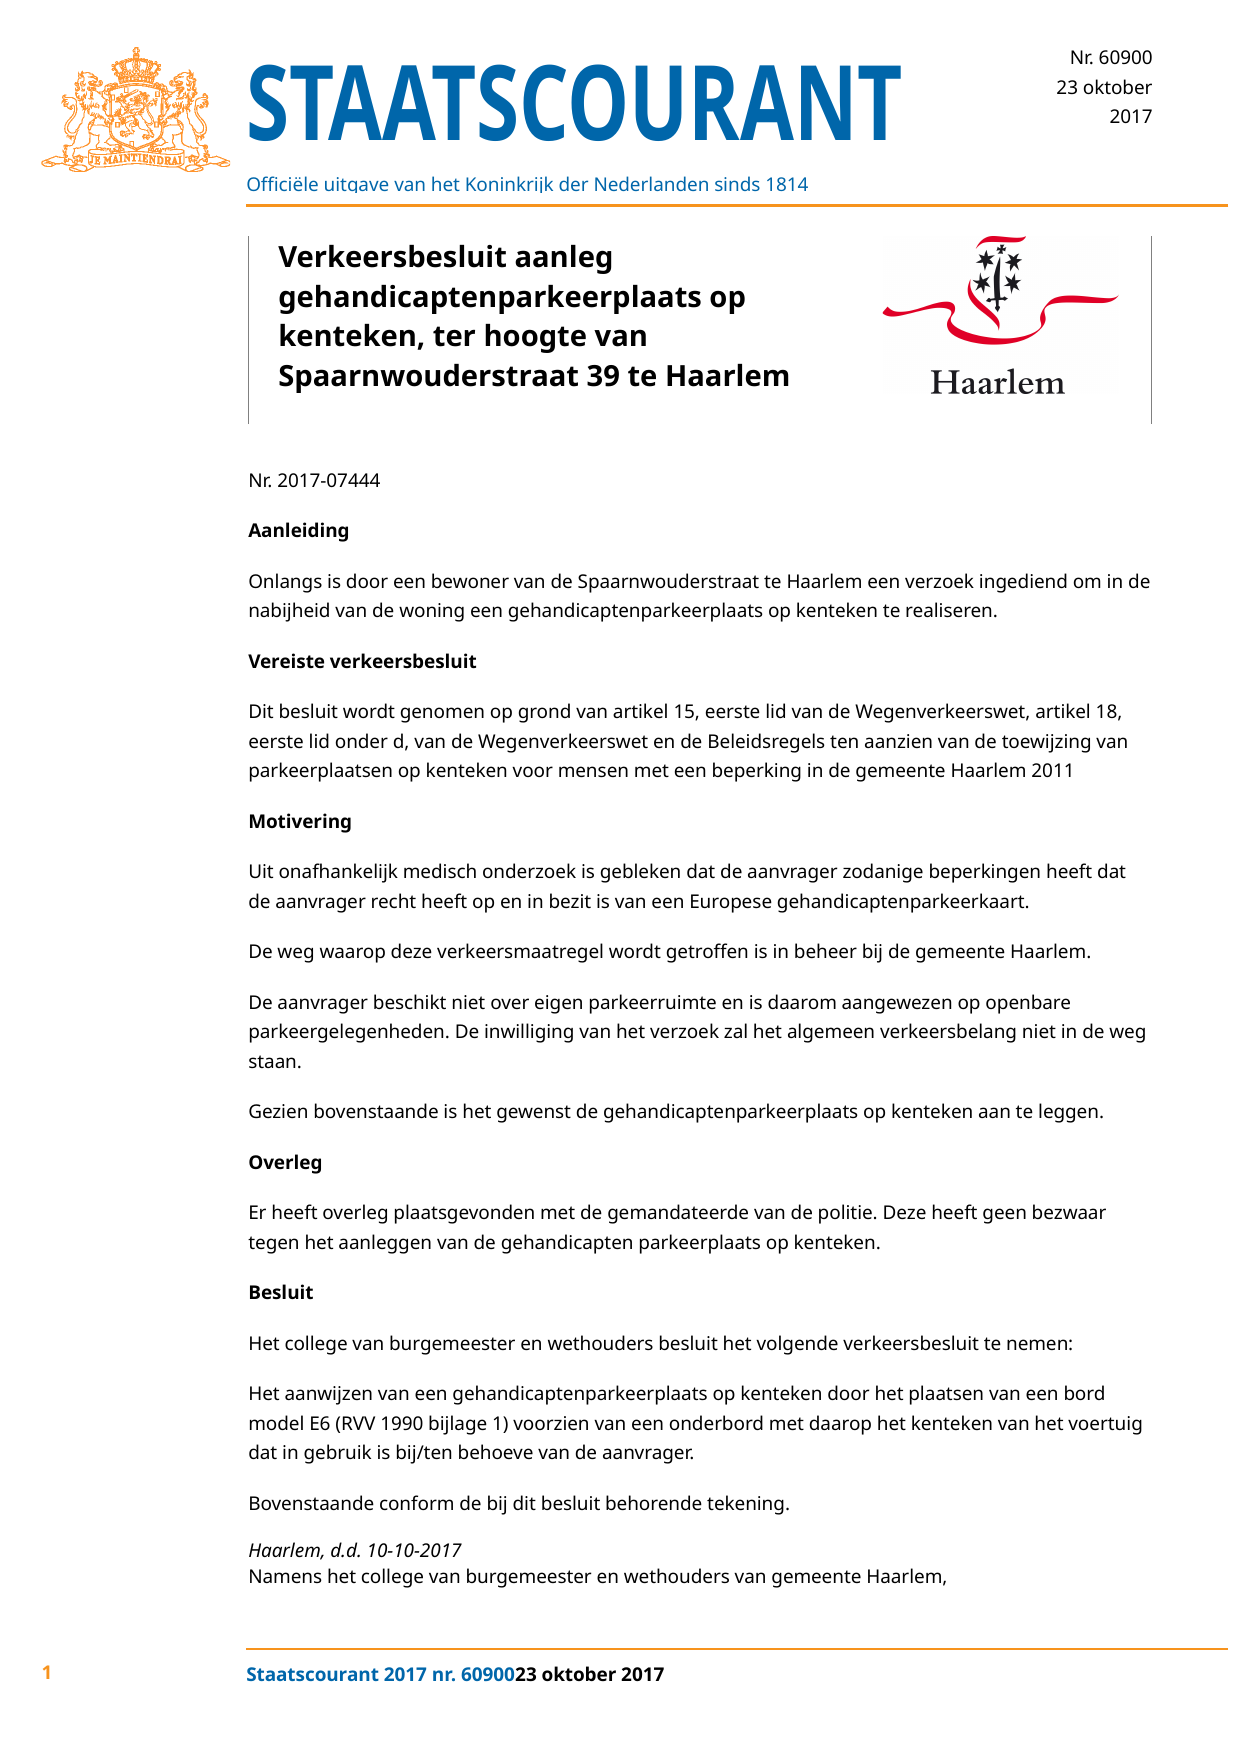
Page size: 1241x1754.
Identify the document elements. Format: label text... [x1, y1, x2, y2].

text Haarlem, d.d. 10-10-2017 [248, 1538, 1152, 1563]
picture [41, 47, 231, 172]
text Onlangs is door een bewoner van de Spaarnwouderstraat te Haarlem een verzoek ingediend om in de nabijheid van de woning een gehandicaptenparkeerplaats op kenteken te realiseren. [248, 568, 1152, 623]
text Het aanwijzen van een gehandicaptenparkeerplaats op kenteken door het plaatsen van een bord model E6 (RVV 1990 bijlage 1) voorzien van een onderbord met daarop het kenteken van het voertuig dat in gebruik is bij/ten behoeve van de aanvrager. [248, 1380, 1152, 1465]
text Motivering [248, 808, 1152, 834]
table_header Verkeersbesluit aanleg gehandicaptenparkeerplaats op kenteken, ter hoogte van Spaarnwouderstraat 39 te Haarlem [249, 236, 850, 424]
text Nr. 2017-07444 [248, 467, 1152, 493]
text Aanleiding [248, 518, 1152, 543]
text De aanvrager beschikt niet over eigen parkeerruimte en is daarom aangewezen op openbare parkeergelegenheden. De inwilliging van het verzoek zal het algemeen verkeersbelang niet in de weg staan. [248, 989, 1152, 1074]
text Er heeft overleg plaatsgevonden met de gemandateerde van de politie. Deze heeft geen bezwaar tegen het aanleggen van de gehandicapten parkeerplaats op kenteken. [248, 1199, 1152, 1255]
text Overleg [248, 1149, 1152, 1175]
text Namens het college van burgemeester en wethouders van gemeente Haarlem, [248, 1563, 1152, 1589]
text Dit besluit wordt genomen op grond van artikel 15, eerste lid van de Wegenverkeerswet, artikel 18, eerste lid onder d, van de Wegenverkeerswet en de Beleidsregels ten aanzien van de toewijzing van parkeerplaatsen op kenteken voor mensen met een beperking in de gemeente Haarlem 2011 [248, 698, 1152, 783]
text Gezien bovenstaande is het gewenst de gehandicaptenparkeerplaats op kenteken aan te leggen. [248, 1098, 1152, 1124]
text Uit onafhankelijk medisch onderzoek is gebleken dat de aanvrager zodanige beperkingen heeft dat de aanvrager recht heeft op en in bezit is van een Europese gehandicaptenparkeerkaart. [248, 858, 1152, 914]
table_header [850, 236, 1151, 424]
text Vereiste verkeersbesluit [248, 648, 1152, 674]
text Het college van burgemeester en wethouders besluit het volgende verkeersbesluit te nemen: [248, 1330, 1152, 1356]
text De weg waarop deze verkeersmaatregel wordt getroffen is in beheer bij de gemeente Haarlem. [248, 938, 1152, 964]
picture [882, 236, 1119, 394]
text Bovenstaande conform de bij dit besluit behorende tekening. [248, 1490, 1152, 1516]
text Besluit [248, 1279, 1152, 1305]
